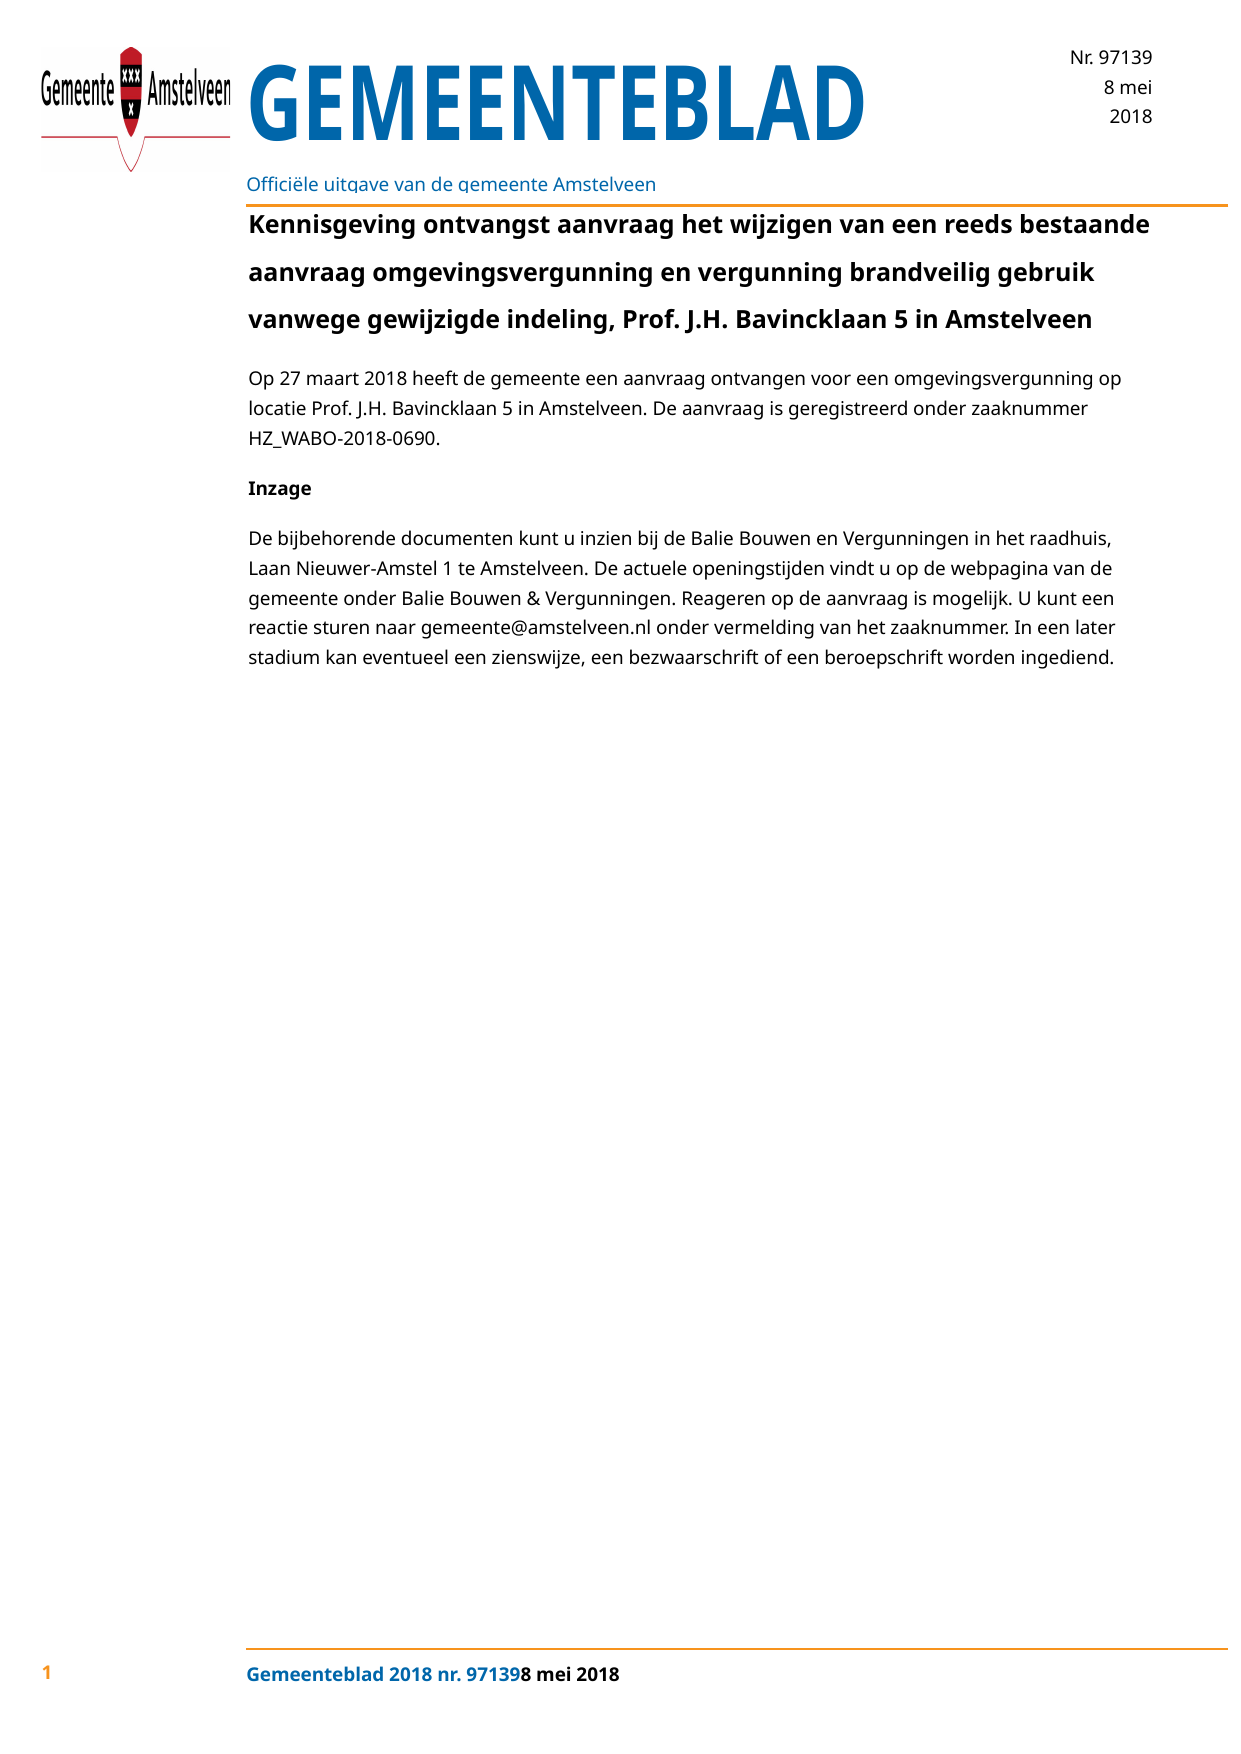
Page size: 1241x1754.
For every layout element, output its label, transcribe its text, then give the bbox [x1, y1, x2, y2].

text De bijbehorende documenten kunt u inzien bij de Balie Bouwen en Vergunningen in het raadhuis, Laan Nieuwer-Amstel 1 te Amstelveen. De actuele openingstijden vindt u op de webpagina van de gemeente onder Balie Bouwen & Vergunningen. Reageren op de aanvraag is mogelijk. U kunt een reactie sturen naar gemeente@amstelveen.nl onder vermelding van het zaaknummer. In een later stadium kan eventueel een zienswijze, een bezwaarschrift of een beroepschrift worden ingediend. [248, 526, 1152, 669]
text Kennisgeving ontvangst aanvraag het wijzigen van een reeds bestaande aanvraag omgevingsvergunning en vergunning brandveilig gebruik vanwege gewijzigde indeling, Prof. J.H. Bavincklaan 5 in Amstelveen [248, 207, 1152, 336]
picture [41, 47, 231, 172]
text Inzage [248, 475, 1152, 501]
text Op 27 maart 2018 heeft de gemeente een aanvraag ontvangen voor een omgevingsvergunning op locatie Prof. J.H. Bavincklaan 5 in Amstelveen. De aanvraag is geregistreerd onder zaaknummer HZ_WABO-2018-0690. [248, 366, 1152, 450]
